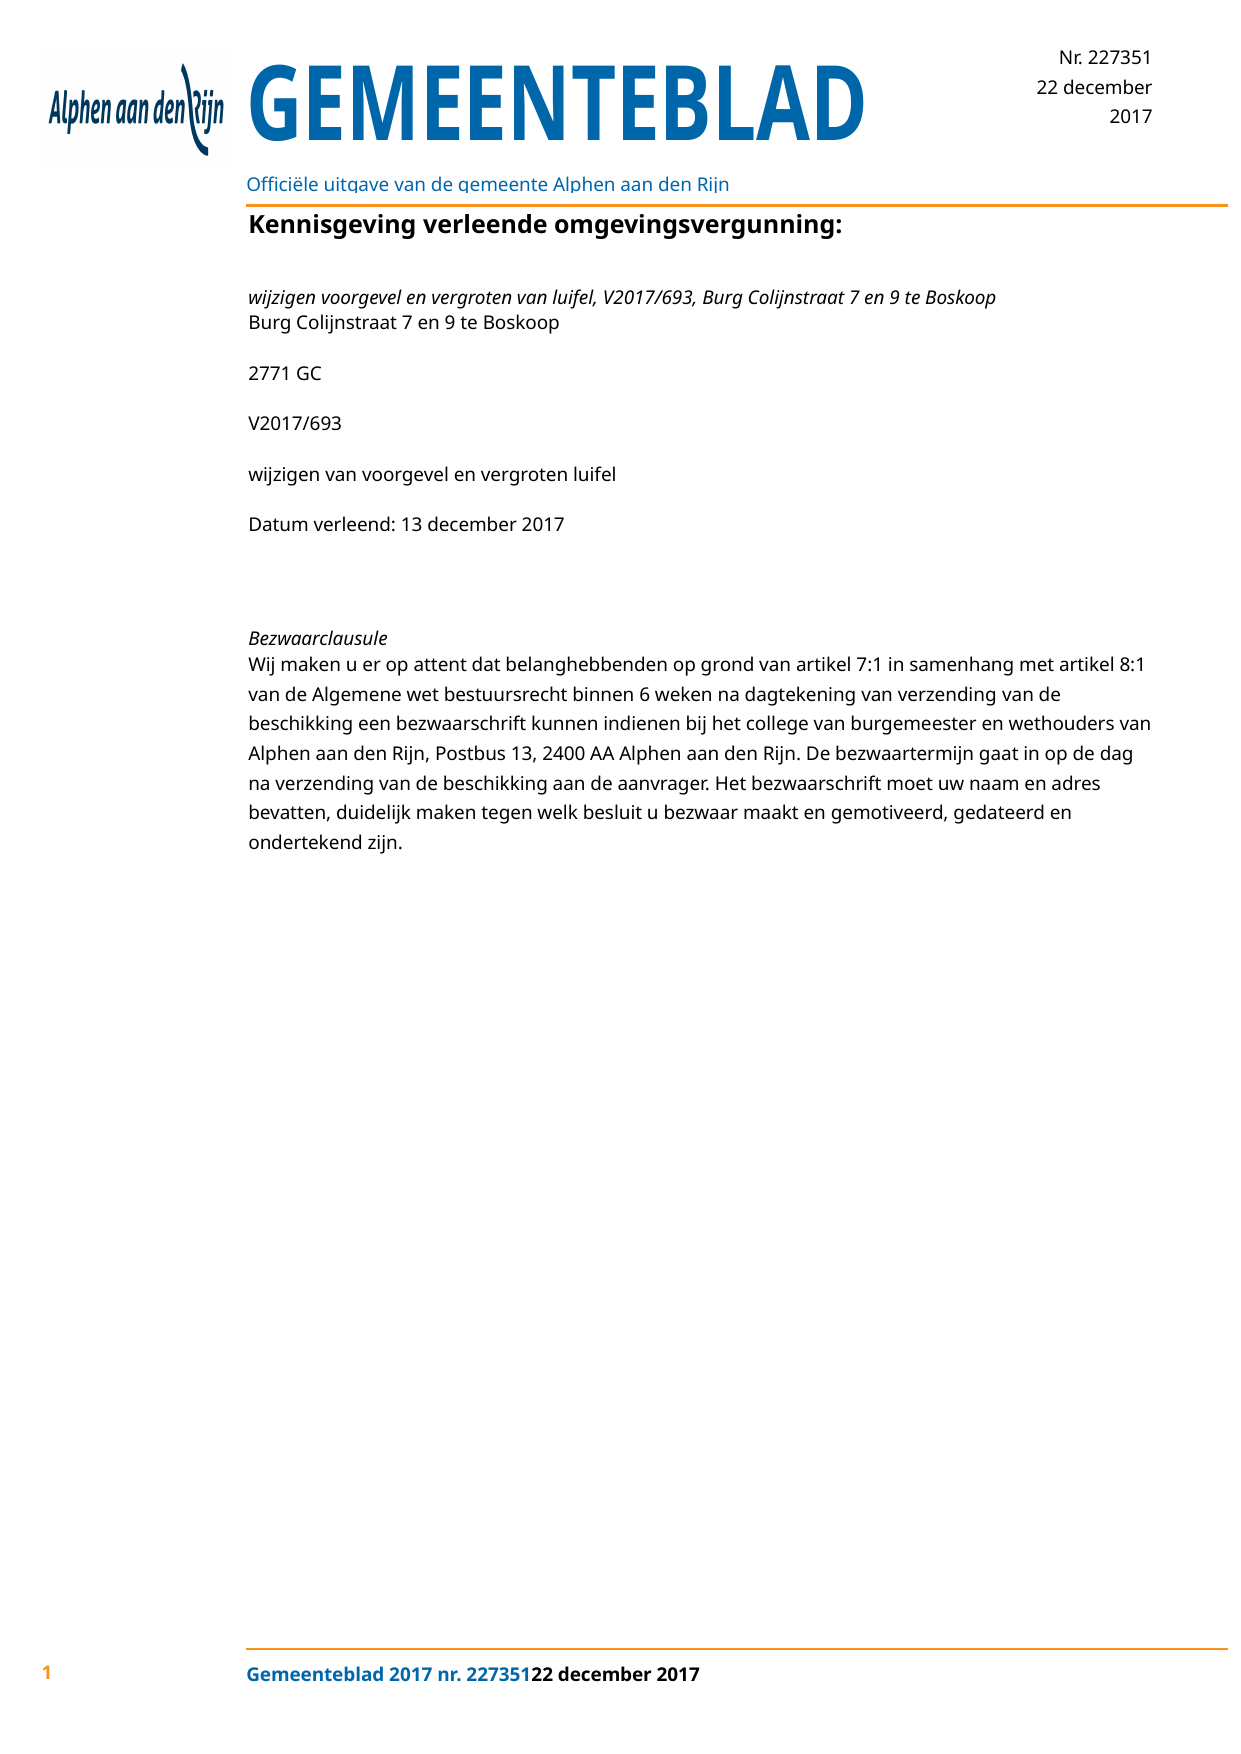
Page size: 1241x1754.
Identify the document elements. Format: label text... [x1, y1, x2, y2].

text Bezwaarclausule [248, 626, 1152, 651]
text Wij maken u er op attent dat belanghebbenden op grond van artikel 7:1 in samenhang met artikel 8:1 van de Algemene wet bestuursrecht binnen 6 weken na dagtekening van verzending van de beschikking een bezwaarschrift kunnen indienen bij het college van burgemeester en wethouders van Alphen aan den Rijn, Postbus 13, 2400 AA Alphen aan den Rijn. De bezwaartermijn gaat in op de dag na verzending van de beschikking aan de aanvrager. Het bezwaarschrift moet uw naam en adres bevatten, duidelijk maken tegen welk besluit u bezwaar maakt en gemotiveerd, gedateerd en ondertekend zijn. [248, 651, 1152, 854]
text wijzigen voorgevel en vergroten van luifel, V2017/693, Burg Colijnstraat 7 en 9 te Boskoop [248, 284, 1152, 309]
text wijzigen van voorgevel en vergroten luifel [248, 461, 1152, 487]
text Datum verleend: 13 december 2017 [248, 511, 1152, 537]
text Burg Colijnstraat 7 en 9 te Boskoop [248, 309, 1152, 335]
text V2017/693 [248, 410, 1152, 436]
text Kennisgeving verleende omgevingsvergunning: [248, 207, 1152, 241]
picture [41, 47, 231, 172]
text 2771 GC [248, 360, 1152, 386]
